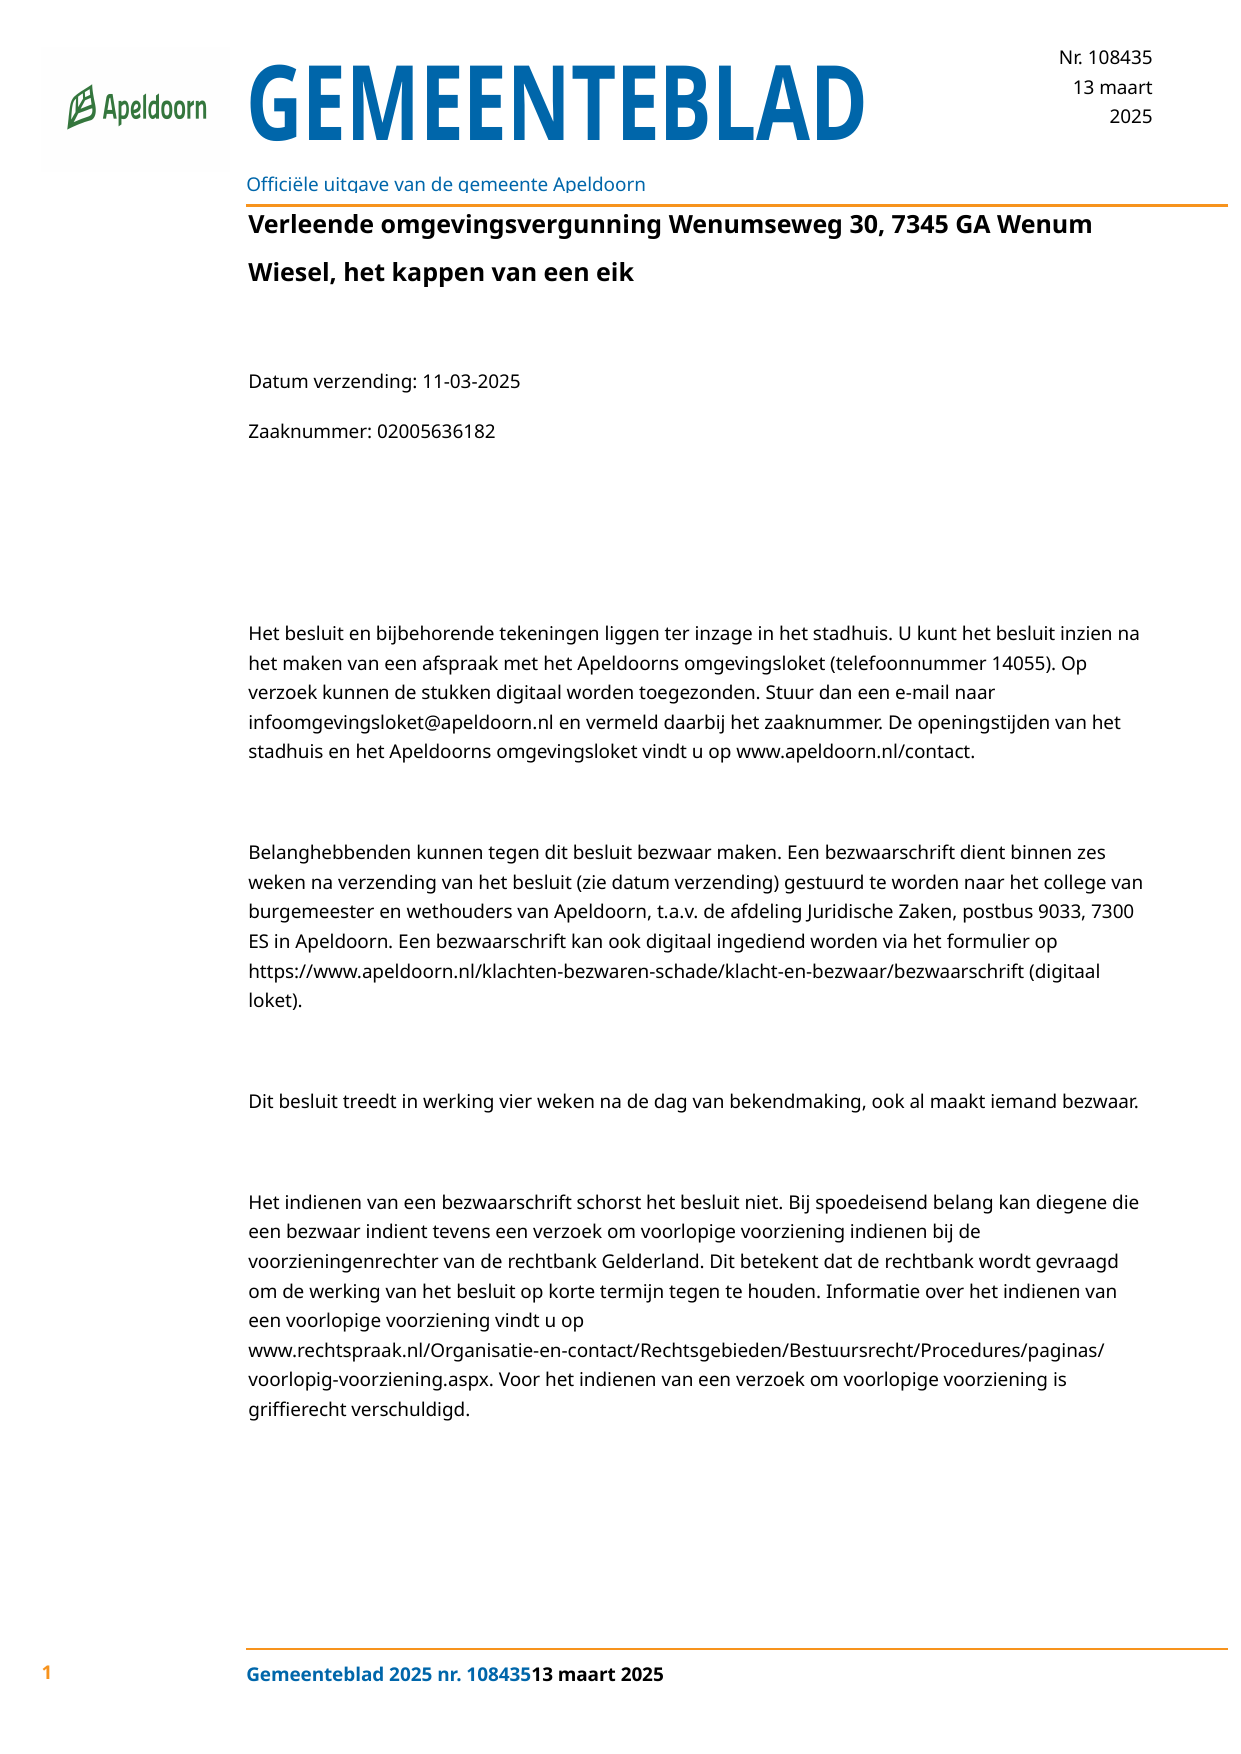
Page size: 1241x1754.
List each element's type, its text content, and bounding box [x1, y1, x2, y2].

text Het indienen van een bezwaarschrift schorst het besluit niet. Bij spoedeisend belang kan diegene die een bezwaar indient tevens een verzoek om voorlopige voorziening indienen bij de voorzieningenrechter van de rechtbank Gelderland. Dit betekent dat de rechtbank wordt gevraagd om de werking van het besluit op korte termijn tegen te houden. Informatie over het indienen van een voorlopige voorziening vindt u op www.rechtspraak.nl/Organisatie-en-contact/Rechtsgebieden/Bestuursrecht/Procedures/paginas/voorlopig-voorziening.aspx. Voor het indienen van een verzoek om voorlopige voorziening is griffierecht verschuldigd. [248, 1189, 1152, 1422]
text Verleende omgevingsvergunning Wenumseweg 30, 7345 GA Wenum Wiesel, het kappen van een eik [248, 207, 1152, 288]
text Belanghebbenden kunnen tegen dit besluit bezwaar maken. Een bezwaarschrift dient binnen zes weken na verzending van het besluit (zie datum verzending) gestuurd te worden naar het college van burgemeester en wethouders van Apeldoorn, t.a.v. de afdeling Juridische Zaken, postbus 9033, 7300 ES in Apeldoorn. Een bezwaarschrift kan ook digitaal ingediend worden via het formulier op https://www.apeldoorn.nl/klachten-bezwaren-schade/klacht-en-bezwaar/bezwaarschrift (digitaal loket). [248, 839, 1152, 1013]
text Zaaknummer: 02005636182 [248, 419, 1152, 444]
text Dit besluit treedt in werking vier weken na de dag van bekendmaking, ook al maakt iemand bezwaar. [248, 1088, 1152, 1114]
text Het besluit en bijbehorende tekeningen liggen ter inzage in het stadhuis. U kunt het besluit inzien na het maken van een afspraak met het Apeldoorns omgevingsloket (telefoonnummer 14055). Op verzoek kunnen de stukken digitaal worden toegezonden. Stuur dan een e-mail naar infoomgevingsloket@apeldoorn.nl en vermeld daarbij het zaaknummer. De openingstijden van het stadhuis en het Apeldoorns omgevingsloket vindt u op www.apeldoorn.nl/contact. [248, 620, 1152, 764]
text Datum verzending: 11-03-2025 [248, 368, 1152, 394]
picture [41, 47, 231, 172]
